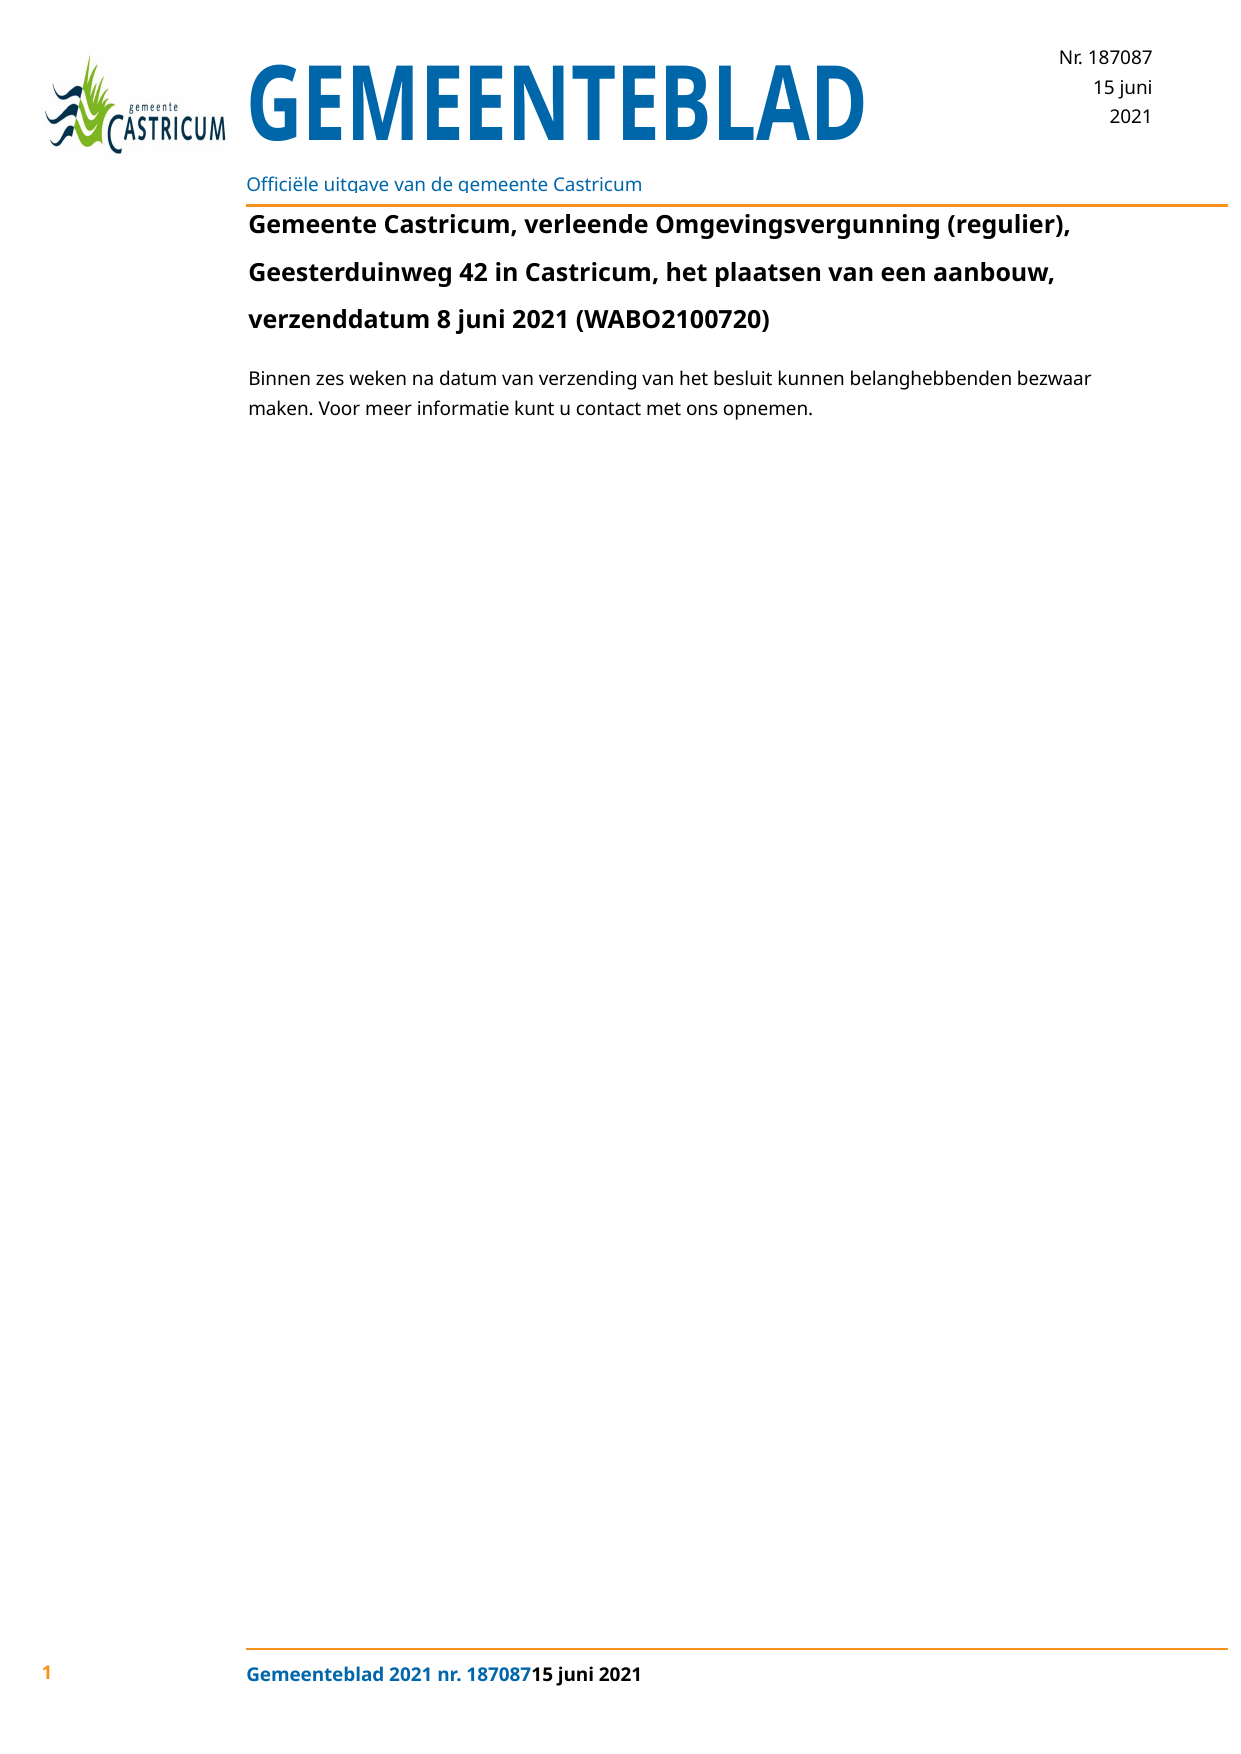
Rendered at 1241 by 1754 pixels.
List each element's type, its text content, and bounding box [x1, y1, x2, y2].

text Gemeente Castricum, verleende Omgevingsvergunning (regulier), Geesterduinweg 42 in Castricum, het plaatsen van een aanbouw, verzenddatum 8 juni 2021 (WABO2100720) [248, 207, 1152, 336]
text Binnen zes weken na datum van verzending van het besluit kunnen belanghebbenden bezwaar maken. Voor meer informatie kunt u contact met ons opnemen. [248, 366, 1152, 421]
picture [41, 47, 231, 172]
